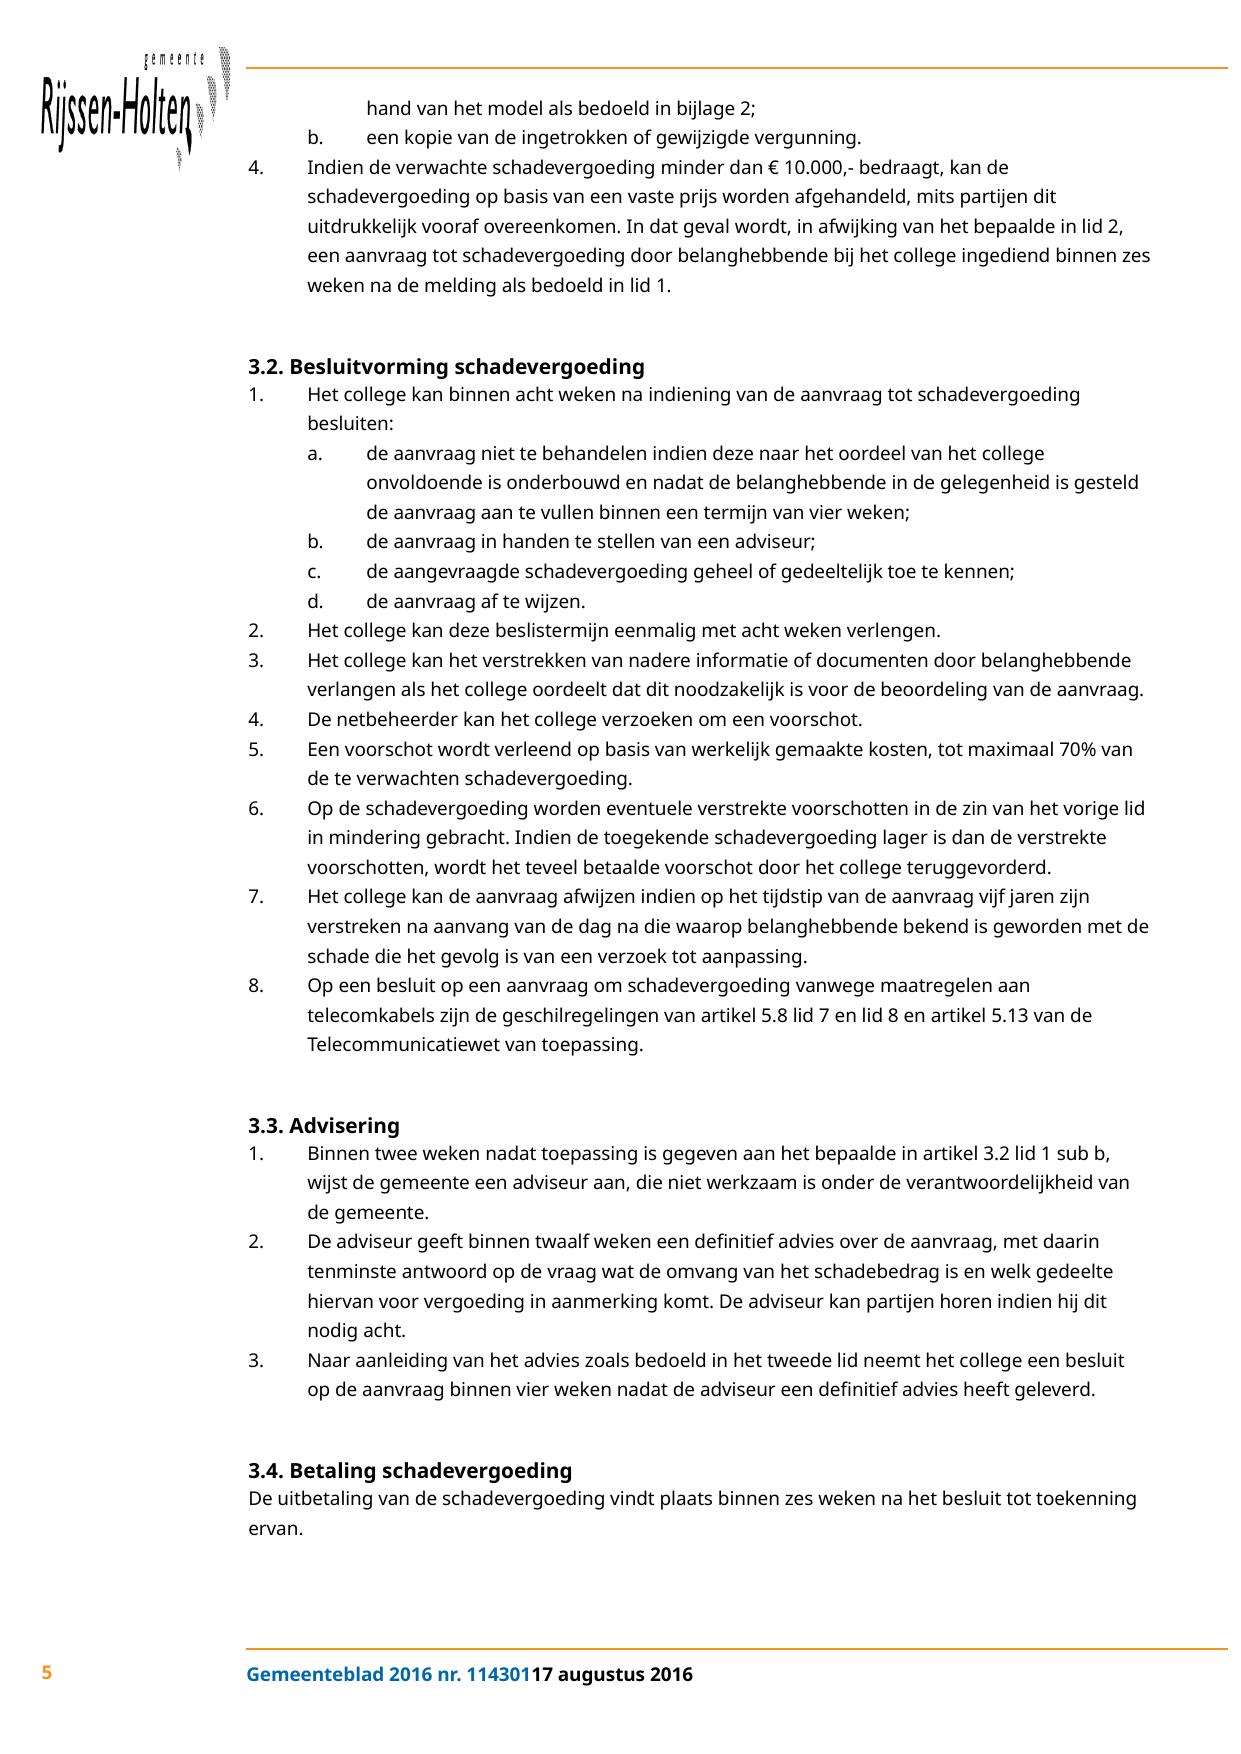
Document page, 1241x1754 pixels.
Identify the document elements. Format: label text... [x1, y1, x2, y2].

list de aanvraag in handen te stellen van een adviseur; [307, 529, 1152, 554]
list Een voorschot wordt verleend op basis van werkelijk gemaakte kosten, tot maximaal 70% van de te verwachten schadevergoeding. [248, 736, 1152, 791]
list hand van het model als bedoeld in bijlage 2; [307, 95, 1152, 121]
text 3.2. Besluitvorming schadevergoeding [248, 352, 1152, 381]
list de aangevraagde schadevergoeding geheel of gedeeltelijk toe te kennen; [307, 558, 1152, 584]
list Op een besluit op een aanvraag om schadevergoeding vanwege maatregelen aan telecomkabels zijn de geschilregelingen van artikel 5.8 lid 7 en lid 8 en artikel 5.13 van de Telecommunicatiewet van toepassing. [248, 972, 1152, 1057]
text De uitbetaling van de schadevergoeding vindt plaats binnen zes weken na het besluit tot toekenning ervan. [248, 1485, 1152, 1540]
list Binnen twee weken nadat toepassing is gegeven aan het bepaalde in artikel 3.2 lid 1 sub b, wijst de gemeente een adviseur aan, die niet werkzaam is onder de verantwoordelijkheid van de gemeente. [248, 1140, 1152, 1225]
picture [41, 47, 231, 172]
text 3.4. Betaling schadevergoeding [248, 1457, 1152, 1485]
list De adviseur geeft binnen twaalf weken een definitief advies over de aanvraag, met daarin tenminste antwoord op de vraag wat de omvang van het schadebedrag is en welk gedeelte hiervan voor vergoeding in aanmerking komt. De adviseur kan partijen horen indien hij dit nodig acht. [248, 1229, 1152, 1343]
list De netbeheerder kan het college verzoeken om een voorschot. [248, 706, 1152, 732]
list een kopie van de ingetrokken of gewijzigde vergunning. [307, 124, 1152, 150]
list Op de schadevergoeding worden eventuele verstrekte voorschotten in de zin van het vorige lid in mindering gebracht. Indien de toegekende schadevergoeding lager is dan de verstrekte voorschotten, wordt het teveel betaalde voorschot door het college teruggevorderd. [248, 795, 1152, 880]
list de aanvraag af te wijzen. [307, 588, 1152, 613]
list de aanvraag niet te behandelen indien deze naar het oordeel van het college onvoldoende is onderbouwd en nadat de belanghebbende in de gelegenheid is gesteld de aanvraag aan te vullen binnen een termijn van vier weken; [307, 440, 1152, 525]
text 3.3. Advisering [248, 1112, 1152, 1140]
list Indien de verwachte schadevergoeding minder dan € 10.000,- bedraagt, kan de schadevergoeding op basis van een vaste prijs worden afgehandeld, mits partijen dit uitdrukkelijk vooraf overeenkomen. In dat geval wordt, in afwijking van het bepaalde in lid 2, een aanvraag tot schadevergoeding door belanghebbende bij het college ingediend binnen zes weken na de melding als bedoeld in lid 1. [248, 154, 1152, 298]
list Het college kan de aanvraag afwijzen indien op het tijdstip van de aanvraag vijf jaren zijn verstreken na aanvang van de dag na die waarop belanghebbende bekend is geworden met de schade die het gevolg is van een verzoek tot aanpassing. [248, 884, 1152, 968]
list Naar aanleiding van het advies zoals bedoeld in het tweede lid neemt het college een besluit op de aanvraag binnen vier weken nadat de adviseur een definitief advies heeft geleverd. [248, 1347, 1152, 1402]
list Het college kan binnen acht weken na indiening van de aanvraag tot schadevergoeding besluiten: [248, 381, 1152, 436]
list Het college kan het verstrekken van nadere informatie of documenten door belanghebbende verlangen als het college oordeelt dat dit noodzakelijk is voor de beoordeling van de aanvraag. [248, 647, 1152, 702]
list Het college kan deze beslistermijn eenmalig met acht weken verlengen. [248, 617, 1152, 643]
